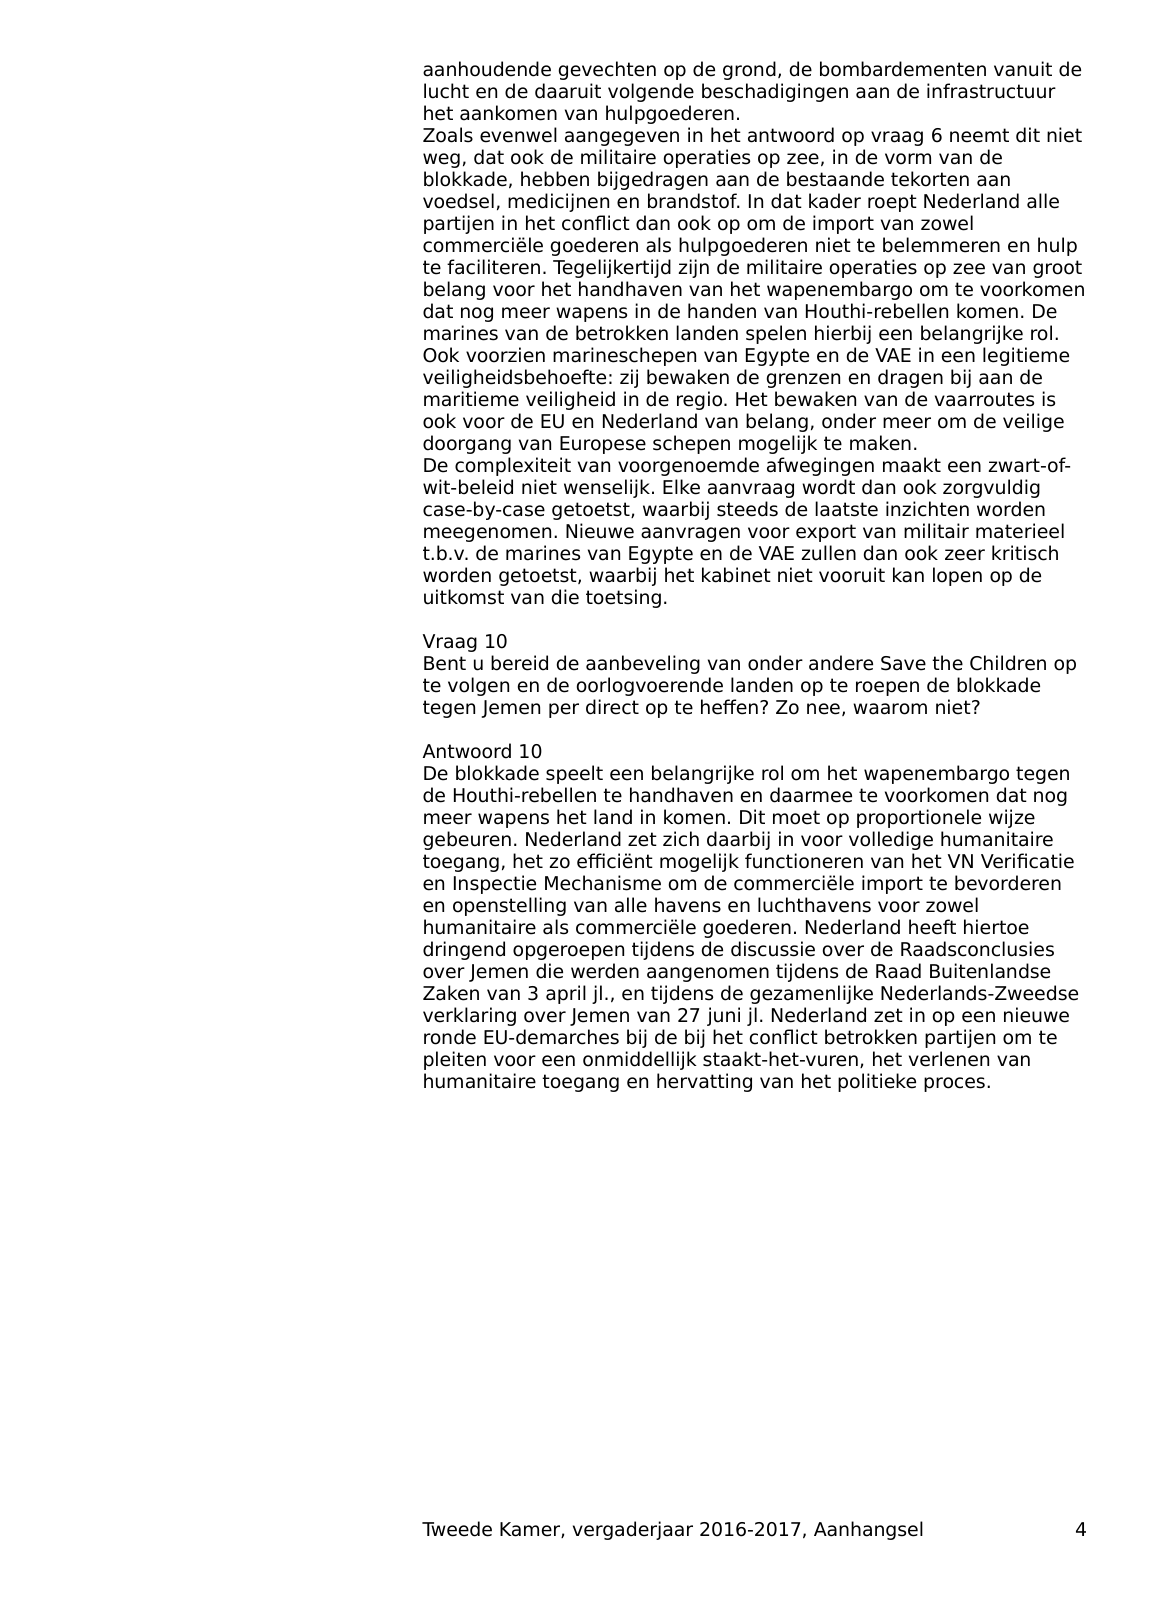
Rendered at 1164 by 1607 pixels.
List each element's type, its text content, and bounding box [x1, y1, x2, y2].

text De complexiteit van voorgenoemde afwegingen maakt een zwart-of-wit-beleid niet wenselijk. Elke aanvraag wordt dan ook zorgvuldig case-by-case getoetst, waarbij steeds de laatste inzichten worden meegenomen. Nieuwe aanvragen voor export van militair materieel t.b.v. de marines van Egypte en de VAE zullen dan ook zeer kritisch worden getoetst, waarbij het kabinet niet vooruit kan lopen op de uitkomst van die toetsing. [422, 455, 1087, 608]
text Zoals evenwel aangegeven in het antwoord op vraag 6 neemt dit niet weg, dat ook de militaire operaties op zee, in de vorm van de blokkade, hebben bijgedragen aan de bestaande tekorten aan voedsel, medicijnen en brandstof. In dat kader roept Nederland alle partijen in het conflict dan ook op om de import van zowel commerciële goederen als hulpgoederen niet te belemmeren en hulp te faciliteren. Tegelijkertijd zijn de militaire operaties op zee van groot belang voor het handhaven van het wapenembargo om te voorkomen dat nog meer wapens in de handen van Houthi-rebellen komen. De marines van de betrokken landen spelen hierbij een belangrijke rol. Ook voorzien marineschepen van Egypte en de VAE in een legitieme veiligheidsbehoefte: zij bewaken de grenzen en dragen bij aan de maritieme veiligheid in de regio. Het bewaken van de vaarroutes is ook voor de EU en Nederland van belang, onder meer om de veilige doorgang van Europese schepen mogelijk te maken. [422, 125, 1087, 455]
text aanhoudende gevechten op de grond, de bombardementen vanuit de lucht en de daaruit volgende beschadigingen aan de infrastructuur het aankomen van hulpgoederen. [422, 59, 1087, 125]
text Vraag 10 [422, 631, 1087, 653]
text De blokkade speelt een belangrijke rol om het wapenembargo tegen de Houthi-rebellen te handhaven en daarmee te voorkomen dat nog meer wapens het land in komen. Dit moet op proportionele wijze gebeuren. Nederland zet zich daarbij in voor volledige humanitaire toegang, het zo efficiënt mogelijk functioneren van het VN Verificatie en Inspectie Mechanisme om de commerciële import te bevorderen en openstelling van alle havens en luchthavens voor zowel humanitaire als commerciële goederen. Nederland heeft hiertoe dringend opgeroepen tijdens de discussie over de Raadsconclusies over Jemen die werden aangenomen tijdens de Raad Buitenlandse Zaken van 3 april jl., en tijdens de gezamenlijke Nederlands-Zweedse verklaring over Jemen van 27 juni jl. Nederland zet in op een nieuwe ronde EU-demarches bij de bij het conflict betrokken partijen om te pleiten voor een onmiddellijk staakt-het-vuren, het verlenen van humanitaire toegang en hervatting van het politieke proces. [422, 763, 1087, 1092]
text Bent u bereid de aanbeveling van onder andere Save the Children op te volgen en de oorlogvoerende landen op te roepen de blokkade tegen Jemen per direct op te heffen? Zo nee, waarom niet? [422, 653, 1087, 719]
text Antwoord 10 [422, 741, 1087, 763]
